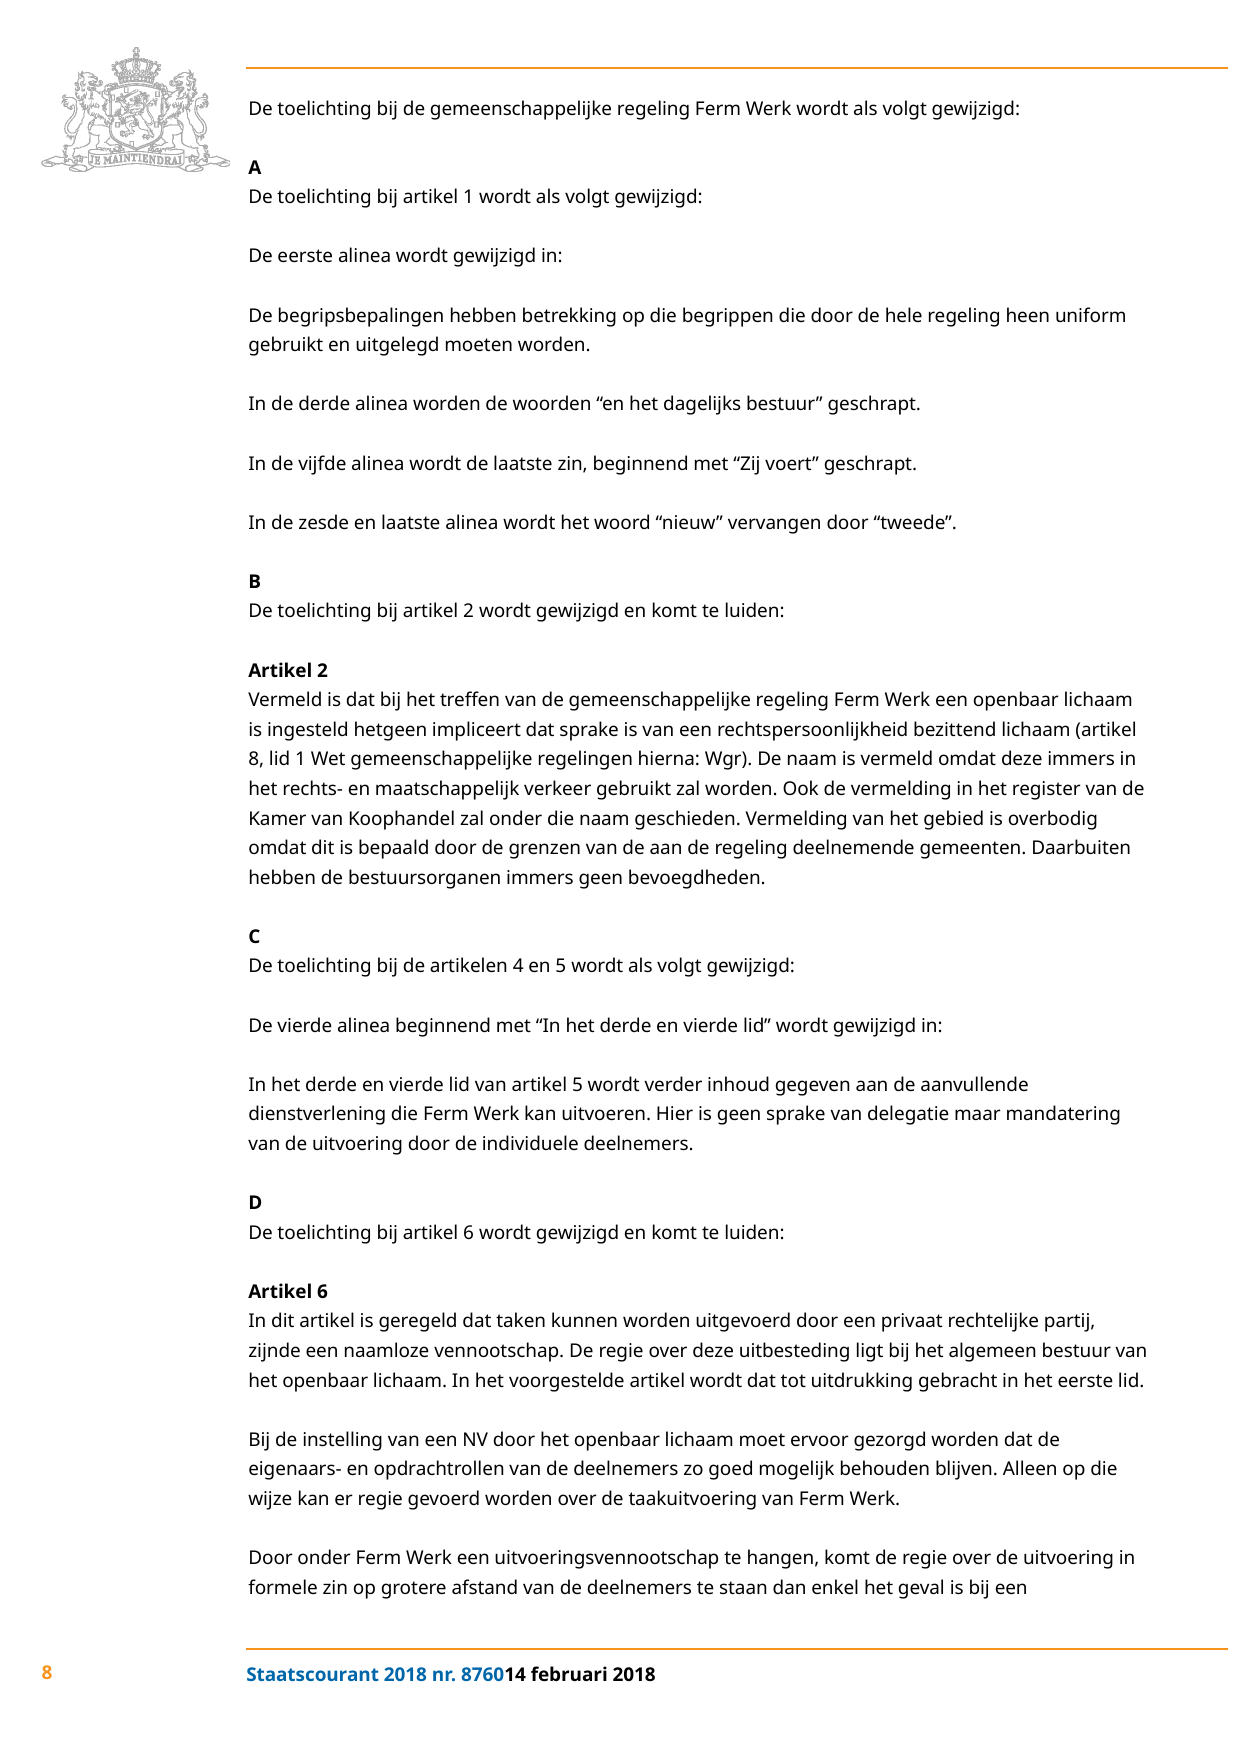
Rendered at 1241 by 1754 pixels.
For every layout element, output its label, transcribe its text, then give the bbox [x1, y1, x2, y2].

text In het derde en vierde lid van artikel 5 wordt verder inhoud gegeven aan de aanvullende dienstverlening die Ferm Werk kan uitvoeren. Hier is geen sprake van delegatie maar mandatering van de uitvoering door de individuele deelnemers. [248, 1071, 1152, 1156]
text D [248, 1189, 1152, 1215]
text In dit artikel is geregeld dat taken kunnen worden uitgevoerd door een privaat rechtelijke partij, zijnde een naamloze vennootschap. De regie over deze uitbesteding ligt bij het algemeen bestuur van het openbaar lichaam. In het voorgestelde artikel wordt dat tot uitdrukking gebracht in het eerste lid. [248, 1308, 1152, 1393]
text Bij de instelling van een NV door het openbaar lichaam moet ervoor gezorgd worden dat de eigenaars- en opdrachtrollen van de deelnemers zo goed mogelijk behouden blijven. Alleen op die wijze kan er regie gevoerd worden over de taakuitvoering van Ferm Werk. [248, 1426, 1152, 1511]
text In de vijfde alinea wordt de laatste zin, beginnend met “Zij voert” geschrapt. [248, 450, 1152, 476]
text De toelichting bij artikel 6 wordt gewijzigd en komt te luiden: [248, 1219, 1152, 1245]
text Door onder Ferm Werk een uitvoeringsvennootschap te hangen, komt de regie over de uitvoering in formele zin op grotere afstand van de deelnemers te staan dan enkel het geval is bij een [248, 1544, 1152, 1600]
text C [248, 923, 1152, 949]
text Artikel 6 [248, 1278, 1152, 1304]
text De eerste alinea wordt gewijzigd in: [248, 243, 1152, 268]
text De begripsbepalingen hebben betrekking op die begrippen die door de hele regeling heen uniform gebruikt en uitgelegd moeten worden. [248, 302, 1152, 357]
text De toelichting bij artikel 1 wordt als volgt gewijzigd: [248, 183, 1152, 209]
text Vermeld is dat bij het treffen van de gemeenschappelijke regeling Ferm Werk een openbaar lichaam is ingesteld hetgeen impliceert dat sprake is van een rechtspersoonlijkheid bezittend lichaam (artikel 8, lid 1 Wet gemeenschappelijke regelingen hierna: Wgr). De naam is vermeld omdat deze immers in het rechts- en maatschappelijk verkeer gebruikt zal worden. Ook de vermelding in het register van de Kamer van Koophandel zal onder die naam geschieden. Vermelding van het gebied is overbodig omdat dit is bepaald door de grenzen van de aan de regeling deelnemende gemeenten. Daarbuiten hebben de bestuursorganen immers geen bevoegdheden. [248, 686, 1152, 890]
picture [41, 47, 231, 172]
text In de zesde en laatste alinea wordt het woord “nieuw” vervangen door “tweede”. [248, 509, 1152, 535]
text De vierde alinea beginnend met “In het derde en vierde lid” wordt gewijzigd in: [248, 1012, 1152, 1038]
text De toelichting bij de gemeenschappelijke regeling Ferm Werk wordt als volgt gewijzigd: [248, 95, 1152, 121]
text De toelichting bij artikel 2 wordt gewijzigd en komt te luiden: [248, 598, 1152, 623]
text In de derde alinea worden de woorden “en het dagelijks bestuur” geschrapt. [248, 391, 1152, 416]
text De toelichting bij de artikelen 4 en 5 wordt als volgt gewijzigd: [248, 953, 1152, 978]
text B [248, 568, 1152, 594]
text A [248, 154, 1152, 180]
text Artikel 2 [248, 657, 1152, 683]
